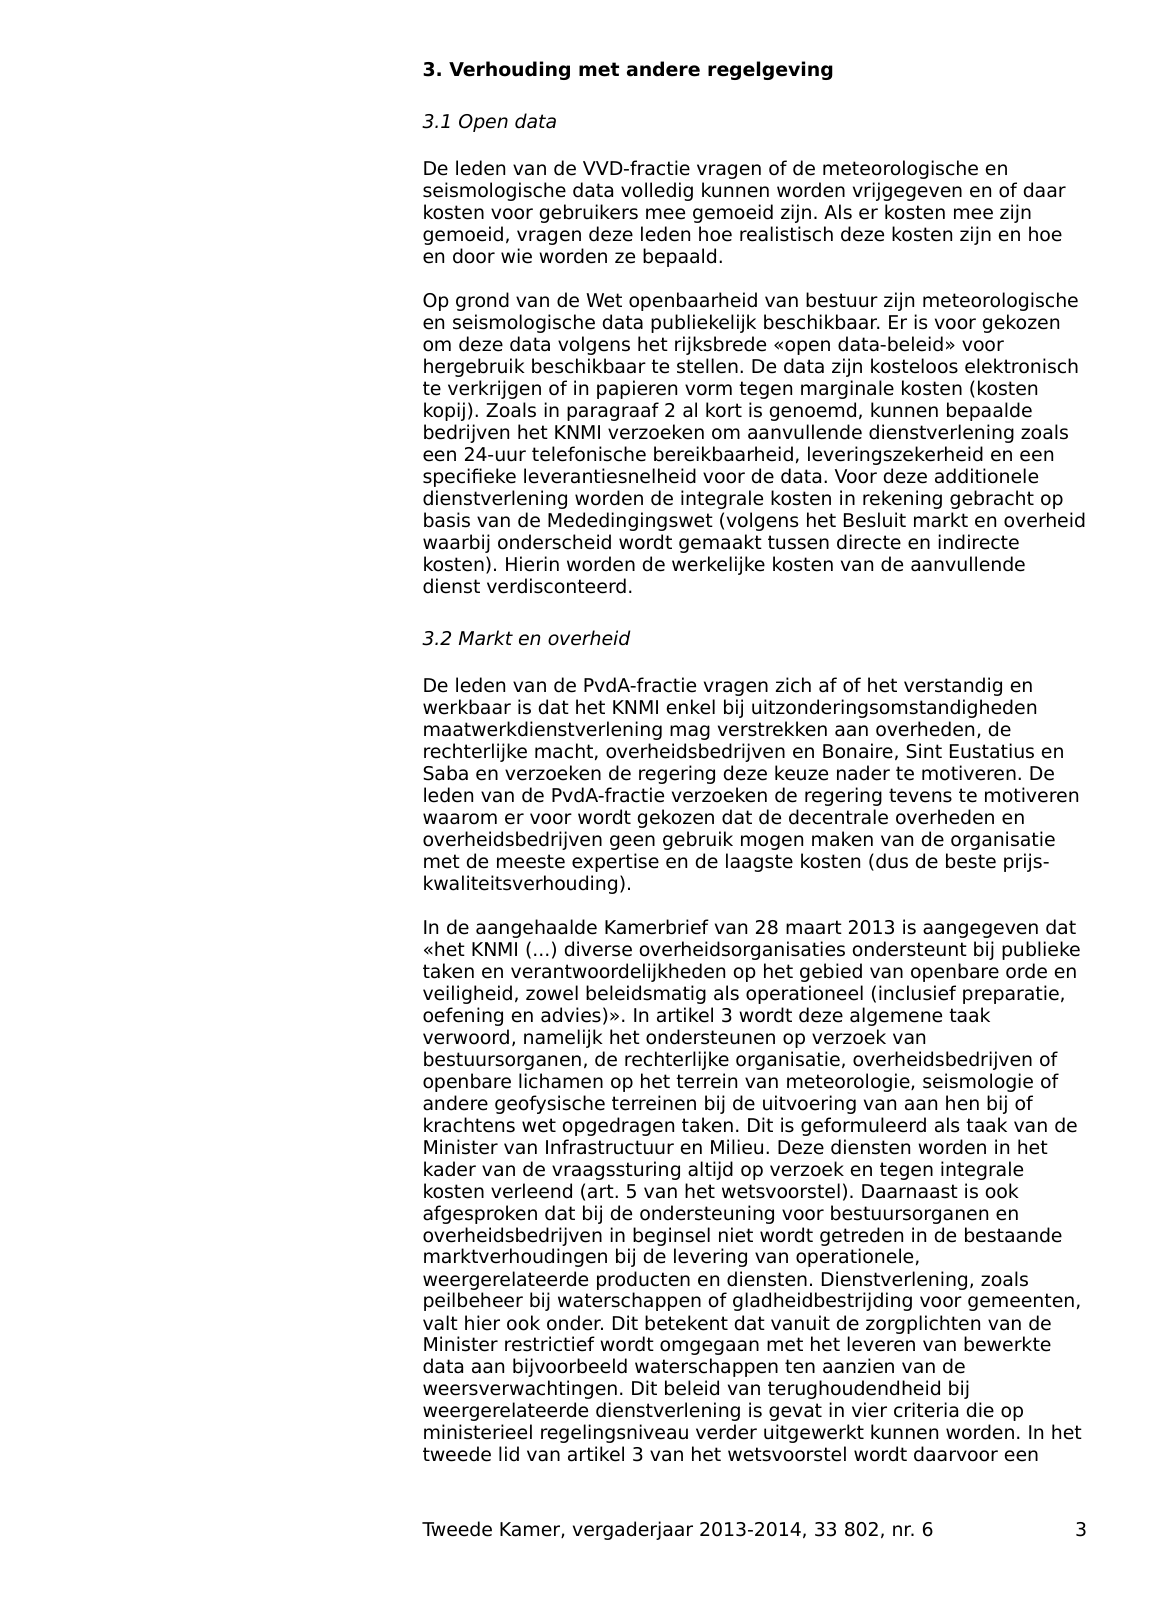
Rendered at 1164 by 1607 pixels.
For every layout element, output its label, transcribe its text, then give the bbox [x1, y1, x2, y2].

text Op grond van de Wet openbaarheid van bestuur zijn meteorologische en seismologische data publiekelijk beschikbaar. Er is voor gekozen om deze data volgens het rijksbrede «open data-beleid» voor hergebruik beschikbaar te stellen. De data zijn kosteloos elektronisch te verkrijgen of in papieren vorm tegen marginale kosten (kosten kopij). Zoals in paragraaf 2 al kort is genoemd, kunnen bepaalde bedrijven het KNMI verzoeken om aanvullende dienstverlening zoals een 24-uur telefonische bereikbaarheid, leveringszekerheid en een specifieke leverantiesnelheid voor de data. Voor deze additionele dienstverlening worden de integrale kosten in rekening gebracht op basis van de Mededingingswet (volgens het Besluit markt en overheid waarbij onderscheid wordt gemaakt tussen directe en indirecte kosten). Hierin worden de werkelijke kosten van de aanvullende dienst verdisconteerd. [422, 290, 1087, 598]
text De leden van de VVD-fractie vragen of de meteorologische en seismologische data volledig kunnen worden vrijgegeven en of daar kosten voor gebruikers mee gemoeid zijn. Als er kosten mee zijn gemoeid, vragen deze leden hoe realistisch deze kosten zijn en hoe en door wie worden ze bepaald. [422, 158, 1087, 268]
subtitle 3.1 Open data [422, 111, 1087, 133]
text In de aangehaalde Kamerbrief van 28 maart 2013 is aangegeven dat «het KNMI (...) diverse overheidsorganisaties ondersteunt bij publieke taken en verantwoordelijkheden op het gebied van openbare orde en veiligheid, zowel beleidsmatig als operationeel (inclusief preparatie, oefening en advies)». In artikel 3 wordt deze algemene taak verwoord, namelijk het ondersteunen op verzoek van bestuursorganen, de rechterlijke organisatie, overheidsbedrijven of openbare lichamen op het terrein van meteorologie, seismologie of andere geofysische terreinen bij de uitvoering van aan hen bij of krachtens wet opgedragen taken. Dit is geformuleerd als taak van de Minister van Infrastructuur en Milieu. Deze diensten worden in het kader van de vraagssturing altijd op verzoek en tegen integrale kosten verleend (art. 5 van het wetsvoorstel). Daarnaast is ook afgesproken dat bij de ondersteuning voor bestuursorganen en overheidsbedrijven in beginsel niet wordt getreden in de bestaande marktverhoudingen bij de levering van operationele, weergerelateerde producten en diensten. Dienstverlening, zoals peilbeheer bij waterschappen of gladheidbestrijding voor gemeenten, valt hier ook onder. Dit betekent dat vanuit de zorgplichten van de Minister restrictief wordt omgegaan met het leveren van bewerkte data aan bijvoorbeeld waterschappen ten aanzien van de weersverwachtingen. Dit beleid van terughoudendheid bij weergerelateerde dienstverlening is gevat in vier criteria die op ministerieel regelingsniveau verder uitgewerkt kunnen worden. In het tweede lid van artikel 3 van het wetsvoorstel wordt daarvoor een [422, 917, 1087, 1466]
text De leden van de PvdA-fractie vragen zich af of het verstandig en werkbaar is dat het KNMI enkel bij uitzonderingsomstandigheden maatwerkdienstverlening mag verstrekken aan overheden, de rechterlijke macht, overheidsbedrijven en Bonaire, Sint Eustatius en Saba en verzoeken de regering deze keuze nader te motiveren. De leden van de PvdA-fractie verzoeken de regering tevens te motiveren waarom er voor wordt gekozen dat de decentrale overheden en overheidsbedrijven geen gebruik mogen maken van de organisatie met de meeste expertise en de laagste kosten (dus de beste prijs-kwaliteitsverhouding). [422, 675, 1087, 894]
subtitle 3.2 Markt en overheid [422, 628, 1087, 650]
subtitle 3. Verhouding met andere regelgeving [422, 59, 1087, 81]
